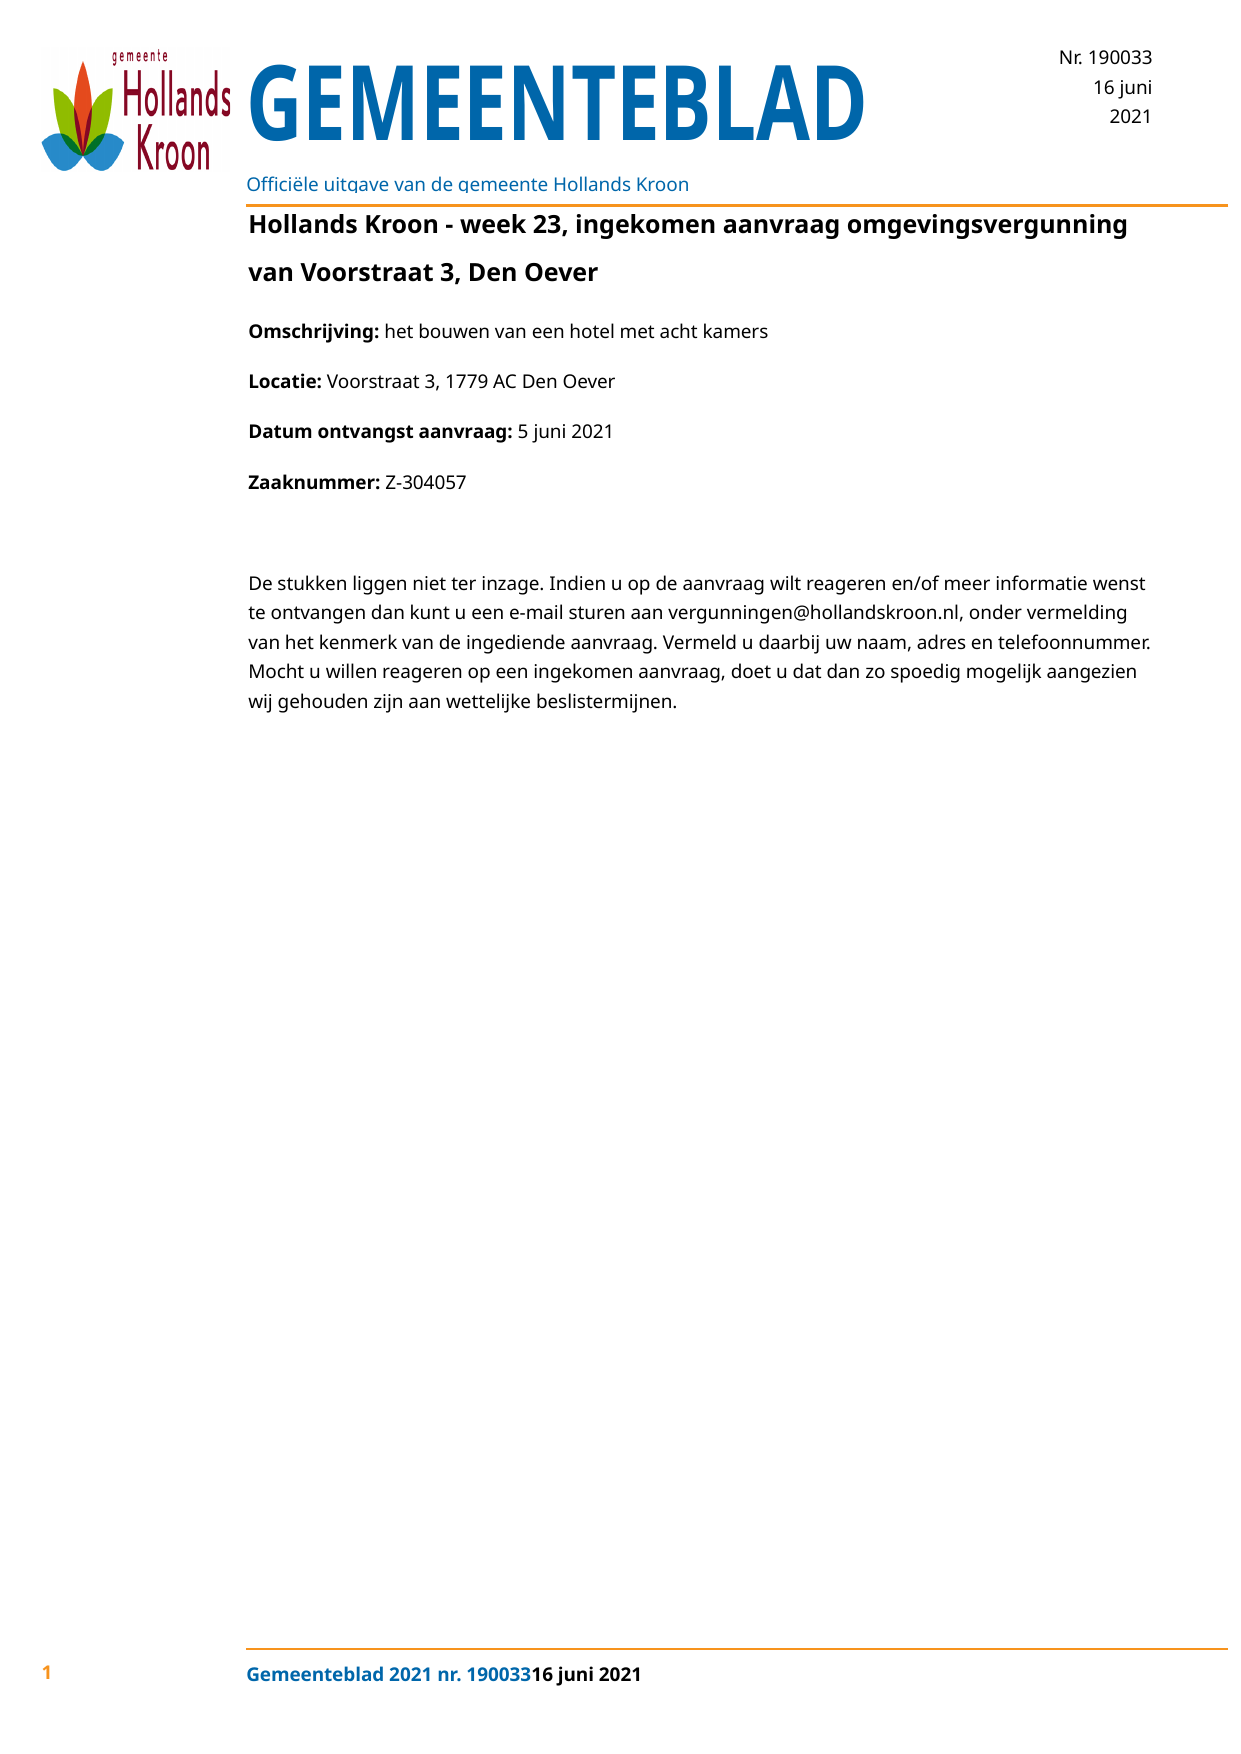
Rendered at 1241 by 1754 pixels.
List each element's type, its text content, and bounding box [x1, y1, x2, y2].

text Hollands Kroon - week 23, ingekomen aanvraag omgevingsvergunning van Voorstraat 3, Den Oever [248, 207, 1152, 288]
text Datum ontvangst aanvraag: 5 juni 2021 [248, 419, 1152, 444]
text Omschrijving: het bouwen van een hotel met acht kamers [248, 318, 1152, 344]
text Zaaknummer: Z-304057 [248, 469, 1152, 495]
text De stukken liggen niet ter inzage. Indien u op de aanvraag wilt reageren en/of meer informatie wenst te ontvangen dan kunt u een e-mail sturen aan vergunningen@hollandskroon.nl, onder vermelding van het kenmerk van de ingediende aanvraag. Vermeld u daarbij uw naam, adres en telefoonnummer. Mocht u willen reageren op een ingekomen aanvraag, doet u dat dan zo spoedig mogelijk aangezien wij gehouden zijn aan wettelijke beslistermijnen. [248, 570, 1152, 714]
text Locatie: Voorstraat 3, 1779 AC Den Oever [248, 368, 1152, 394]
picture [41, 47, 231, 172]
